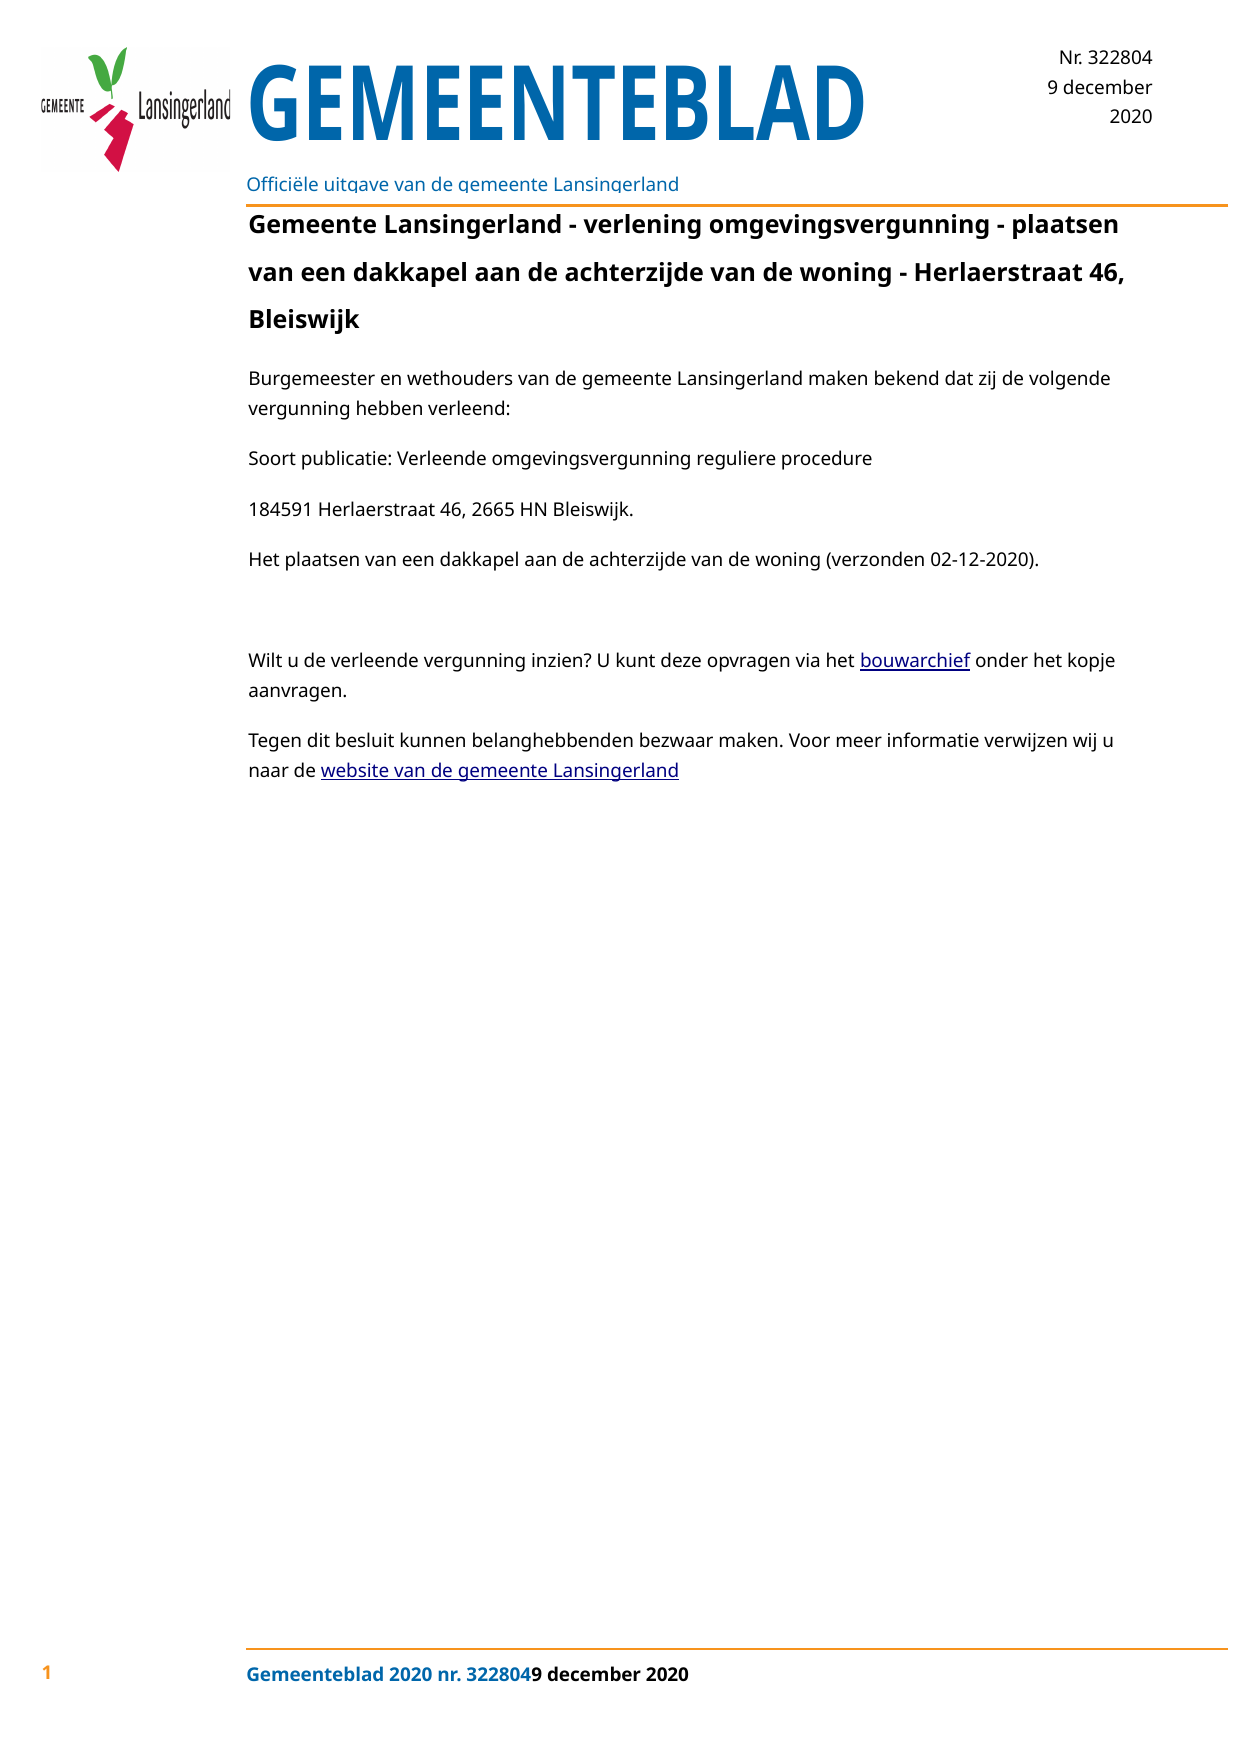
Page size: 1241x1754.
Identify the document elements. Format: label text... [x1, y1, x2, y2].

text 184591 Herlaerstraat 46, 2665 HN Bleiswijk. [248, 496, 1152, 522]
text Tegen dit besluit kunnen belanghebbenden bezwaar maken. Voor meer informatie verwijzen wij u naar de website van de gemeente Lansingerland [248, 727, 1152, 782]
text Gemeente Lansingerland - verlening omgevingsvergunning - plaatsen van een dakkapel aan de achterzijde van de woning - Herlaerstraat 46, Bleiswijk [248, 207, 1152, 336]
text Wilt u de verleende vergunning inzien? U kunt deze opvragen via het bouwarchief onder het kopje aanvragen. [248, 647, 1152, 702]
text Burgemeester en wethouders van de gemeente Lansingerland maken bekend dat zij de volgende vergunning hebben verleend: [248, 366, 1152, 421]
text Soort publicatie: Verleende omgevingsvergunning reguliere procedure [248, 446, 1152, 471]
text Het plaatsen van een dakkapel aan de achterzijde van de woning (verzonden 02-12-2020). [248, 546, 1152, 572]
picture [41, 47, 231, 172]
